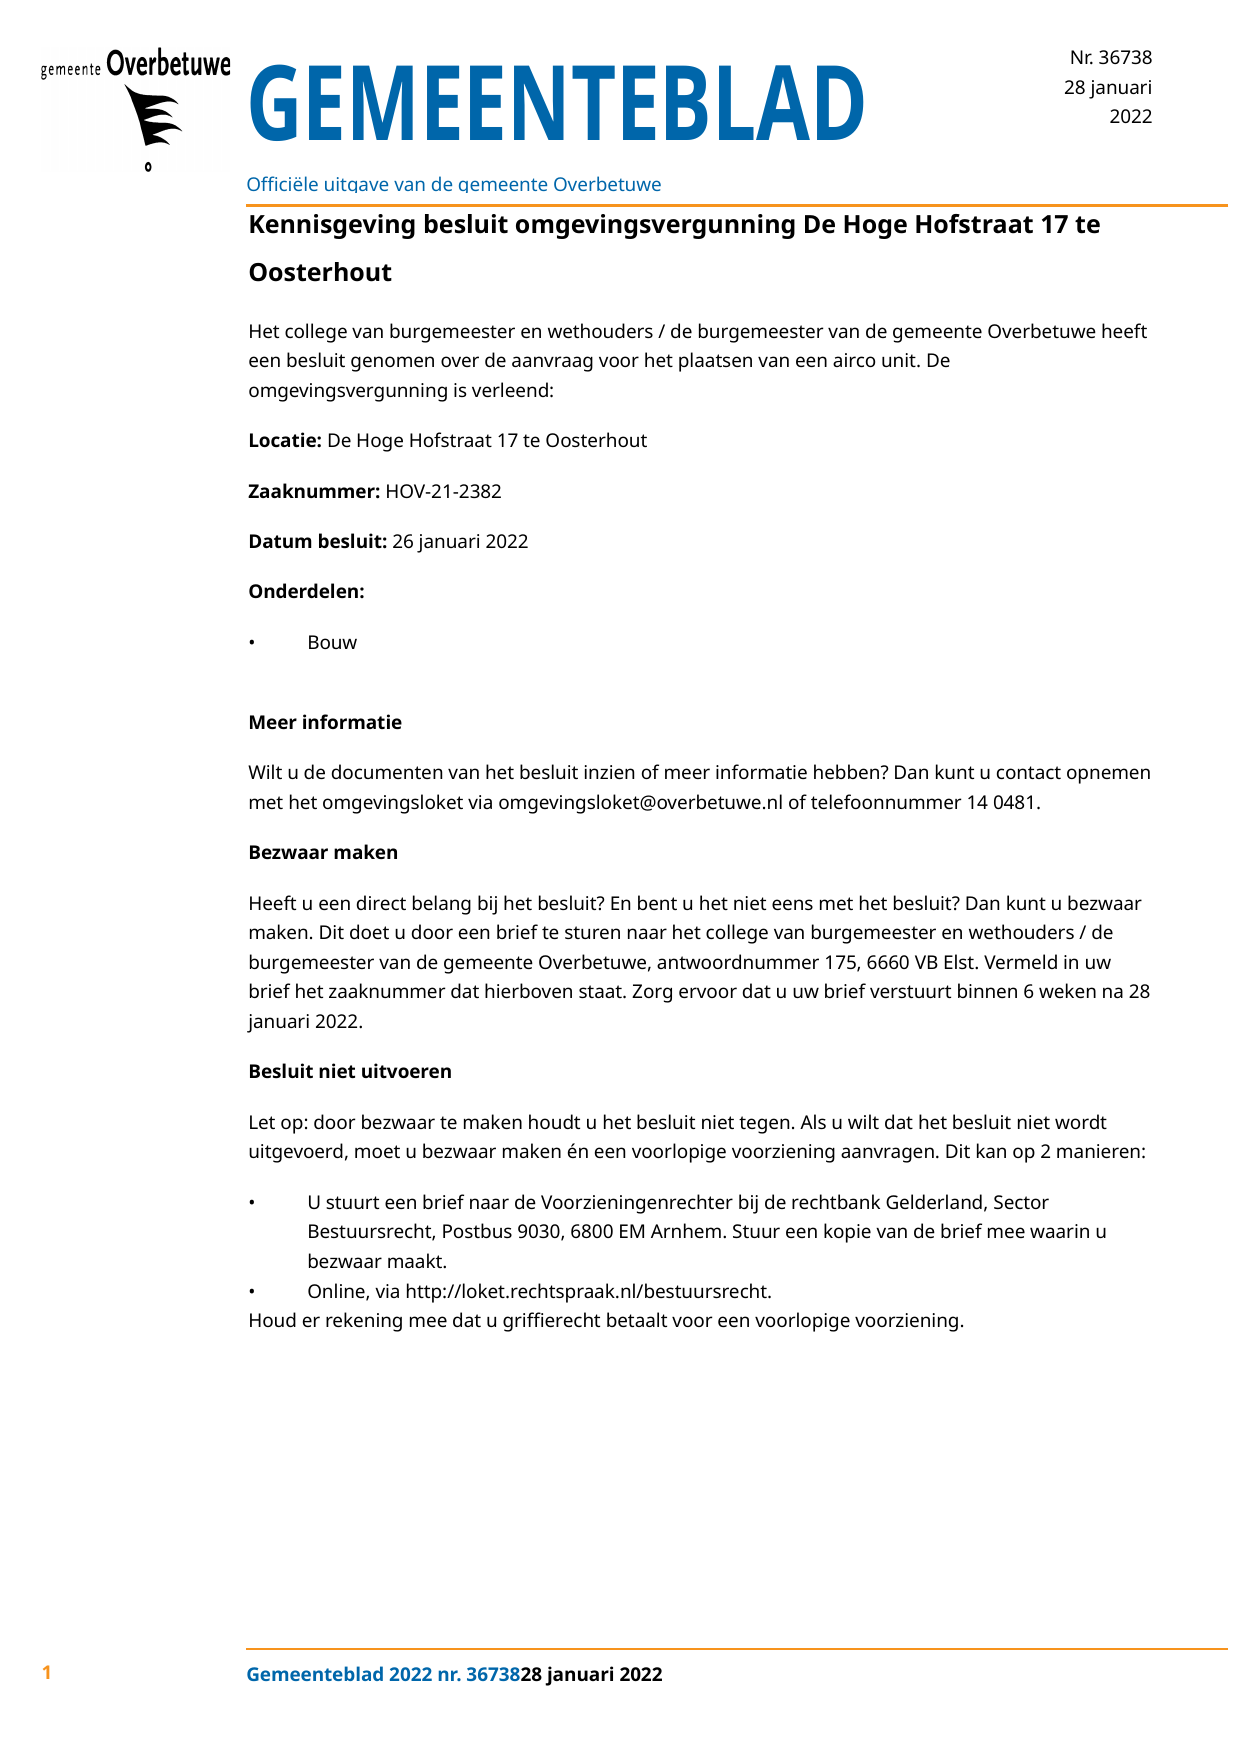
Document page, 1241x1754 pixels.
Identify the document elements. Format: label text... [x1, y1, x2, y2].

text Zaaknummer: HOV-21-2382 [248, 478, 1152, 504]
text Wilt u de documenten van het besluit inzien of meer informatie hebben? Dan kunt u contact opnemen met het omgevingsloket via omgevingsloket@overbetuwe.nl of telefoonnummer 14 0481. [248, 759, 1152, 815]
list Online, via http://loket.rechtspraak.nl/bestuursrecht. [248, 1278, 1152, 1304]
text Besluit niet uitvoeren [248, 1059, 1152, 1084]
text Kennisgeving besluit omgevingsvergunning De Hoge Hofstraat 17 te Oosterhout [248, 207, 1152, 288]
text Locatie: De Hoge Hofstraat 17 te Oosterhout [248, 427, 1152, 453]
text Meer informatie [248, 709, 1152, 735]
text Datum besluit: 26 januari 2022 [248, 528, 1152, 554]
text Het college van burgemeester en wethouders / de burgemeester van de gemeente Overbetuwe heeft een besluit genomen over de aanvraag voor het plaatsen van een airco unit. De omgevingsvergunning is verleend: [248, 318, 1152, 403]
list Bouw [248, 629, 1152, 655]
text Houd er rekening mee dat u griffierecht betaalt voor een voorlopige voorziening. [248, 1307, 1152, 1333]
text Let op: door bezwaar te maken houdt u het besluit niet tegen. Als u wilt dat het besluit niet wordt uitgevoerd, moet u bezwaar maken én een voorlopige voorziening aanvragen. Dit kan op 2 manieren: [248, 1109, 1152, 1164]
text Bezwaar maken [248, 839, 1152, 865]
picture [41, 47, 231, 172]
text Onderdelen: [248, 579, 1152, 604]
list U stuurt een brief naar de Voorzieningenrechter bij de rechtbank Gelderland, Sector Bestuursrecht, Postbus 9030, 6800 EM Arnhem. Stuur een kopie van de brief mee waarin u bezwaar maakt. [248, 1189, 1152, 1274]
text Heeft u een direct belang bij het besluit? En bent u het niet eens met het besluit? Dan kunt u bezwaar maken. Dit doet u door een brief te sturen naar het college van burgemeester en wethouders / de burgemeester van de gemeente Overbetuwe, antwoordnummer 175, 6660 VB Elst. Vermeld in uw brief het zaaknummer dat hierboven staat. Zorg ervoor dat u uw brief verstuurt binnen 6 weken na 28 januari 2022. [248, 890, 1152, 1034]
